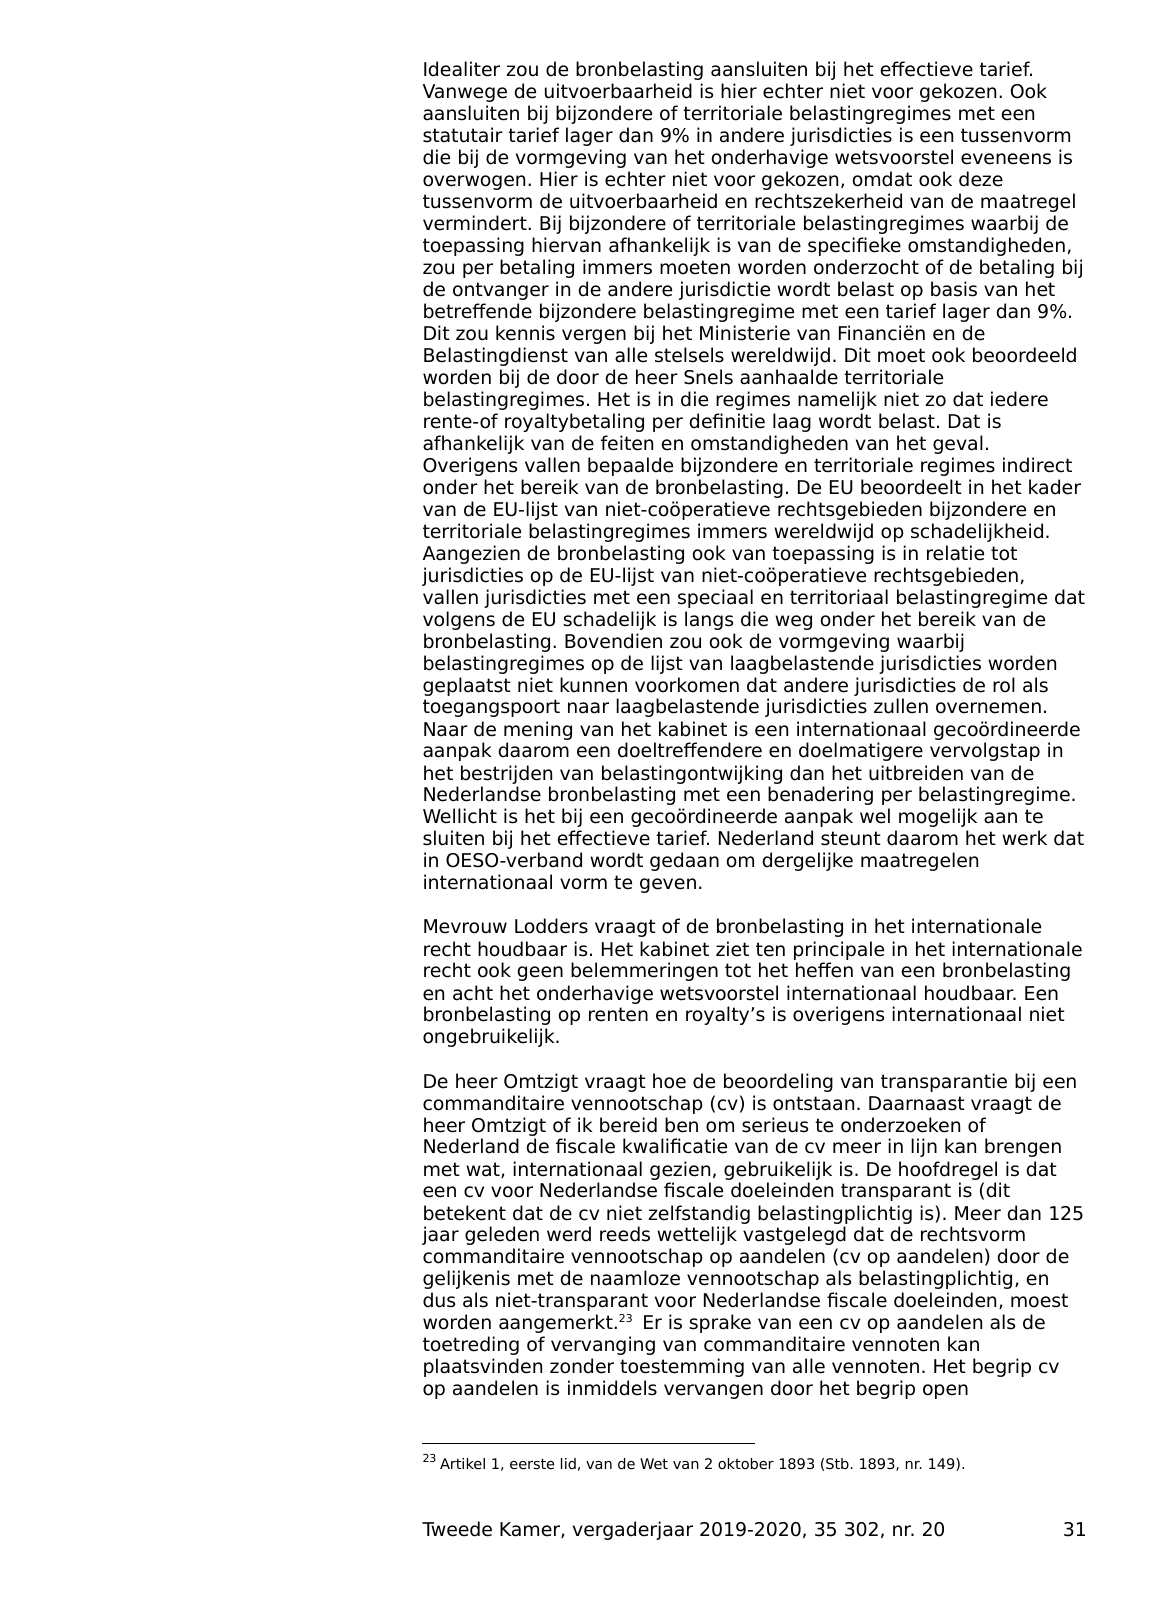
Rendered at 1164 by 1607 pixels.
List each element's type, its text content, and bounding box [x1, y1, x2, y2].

text De heer Omtzigt vraagt hoe de beoordeling van transparantie bij een commanditaire vennootschap (cv) is ontstaan. Daarnaast vraagt de heer Omtzigt of ik bereid ben om serieus te onderzoeken of Nederland de fiscale kwalificatie van de cv meer in lijn kan brengen met wat, internationaal gezien, gebruikelijk is. De hoofdregel is dat een cv voor Nederlandse fiscale doeleinden transparant is (dit betekent dat de cv niet zelfstandig belastingplichtig is). Meer dan 125 jaar geleden werd reeds wettelijk vastgelegd dat de rechtsvorm commanditaire vennootschap op aandelen (cv op aandelen) door de gelijkenis met de naamloze vennootschap als belastingplichtig, en dus als niet-transparant voor Nederlandse fiscale doeleinden, moest worden aangemerkt. Er is sprake van een cv op aandelen als de toetreding of vervanging van commanditaire vennoten kan plaatsvinden zonder toestemming van alle vennoten. Het begrip cv op aandelen is inmiddels vervangen door het begrip open [422, 1071, 1087, 1400]
text Overigens vallen bepaalde bijzondere en territoriale regimes indirect onder het bereik van de bronbelasting. De EU beoordeelt in het kader van de EU-lijst van niet-coöperatieve rechtsgebieden bijzondere en territoriale belastingregimes immers wereldwijd op schadelijkheid. Aangezien de bronbelasting ook van toepassing is in relatie tot jurisdicties op de EU-lijst van niet-coöperatieve rechtsgebieden, vallen jurisdicties met een speciaal en territoriaal belastingregime dat volgens de EU schadelijk is langs die weg onder het bereik van de bronbelasting. Bovendien zou ook de vormgeving waarbij belastingregimes op de lijst van laagbelastende jurisdicties worden geplaatst niet kunnen voorkomen dat andere jurisdicties de rol als toegangspoort naar laagbelastende jurisdicties zullen overnemen. Naar de mening van het kabinet is een internationaal gecoördineerde aanpak daarom een doeltreffendere en doelmatigere vervolgstap in het bestrijden van belastingontwijking dan het uitbreiden van de Nederlandse bronbelasting met een benadering per belastingregime. Wellicht is het bij een gecoördineerde aanpak wel mogelijk aan te sluiten bij het effectieve tarief. Nederland steunt daarom het werk dat in OESO-verband wordt gedaan om dergelijke maatregelen internationaal vorm te geven. [422, 455, 1087, 894]
text Artikel 1, eerste lid, van de Wet van 2 oktober 1893 (Stb. 1893, nr. 149). [422, 1452, 1087, 1474]
text Idealiter zou de bronbelasting aansluiten bij het effectieve tarief. Vanwege de uitvoerbaarheid is hier echter niet voor gekozen. Ook aansluiten bij bijzondere of territoriale belastingregimes met een statutair tarief lager dan 9% in andere jurisdicties is een tussenvorm die bij de vormgeving van het onderhavige wetsvoorstel eveneens is overwogen. Hier is echter niet voor gekozen, omdat ook deze tussenvorm de uitvoerbaarheid en rechtszekerheid van de maatregel vermindert. Bij bijzondere of territoriale belastingregimes waarbij de toepassing hiervan afhankelijk is van de specifieke omstandigheden, zou per betaling immers moeten worden onderzocht of de betaling bij de ontvanger in de andere jurisdictie wordt belast op basis van het betreffende bijzondere belastingregime met een tarief lager dan 9%. Dit zou kennis vergen bij het Ministerie van Financiën en de Belastingdienst van alle stelsels wereldwijd. Dit moet ook beoordeeld worden bij de door de heer Snels aanhaalde territoriale belastingregimes. Het is in die regimes namelijk niet zo dat iedere rente-of royaltybetaling per definitie laag wordt belast. Dat is afhankelijk van de feiten en omstandigheden van het geval. [422, 59, 1087, 455]
text Mevrouw Lodders vraagt of de bronbelasting in het internationale recht houdbaar is. Het kabinet ziet ten principale in het internationale recht ook geen belemmeringen tot het heffen van een bronbelasting en acht het onderhavige wetsvoorstel internationaal houdbaar. Een bronbelasting op renten en royalty’s is overigens internationaal niet ongebruikelijk. [422, 916, 1087, 1048]
